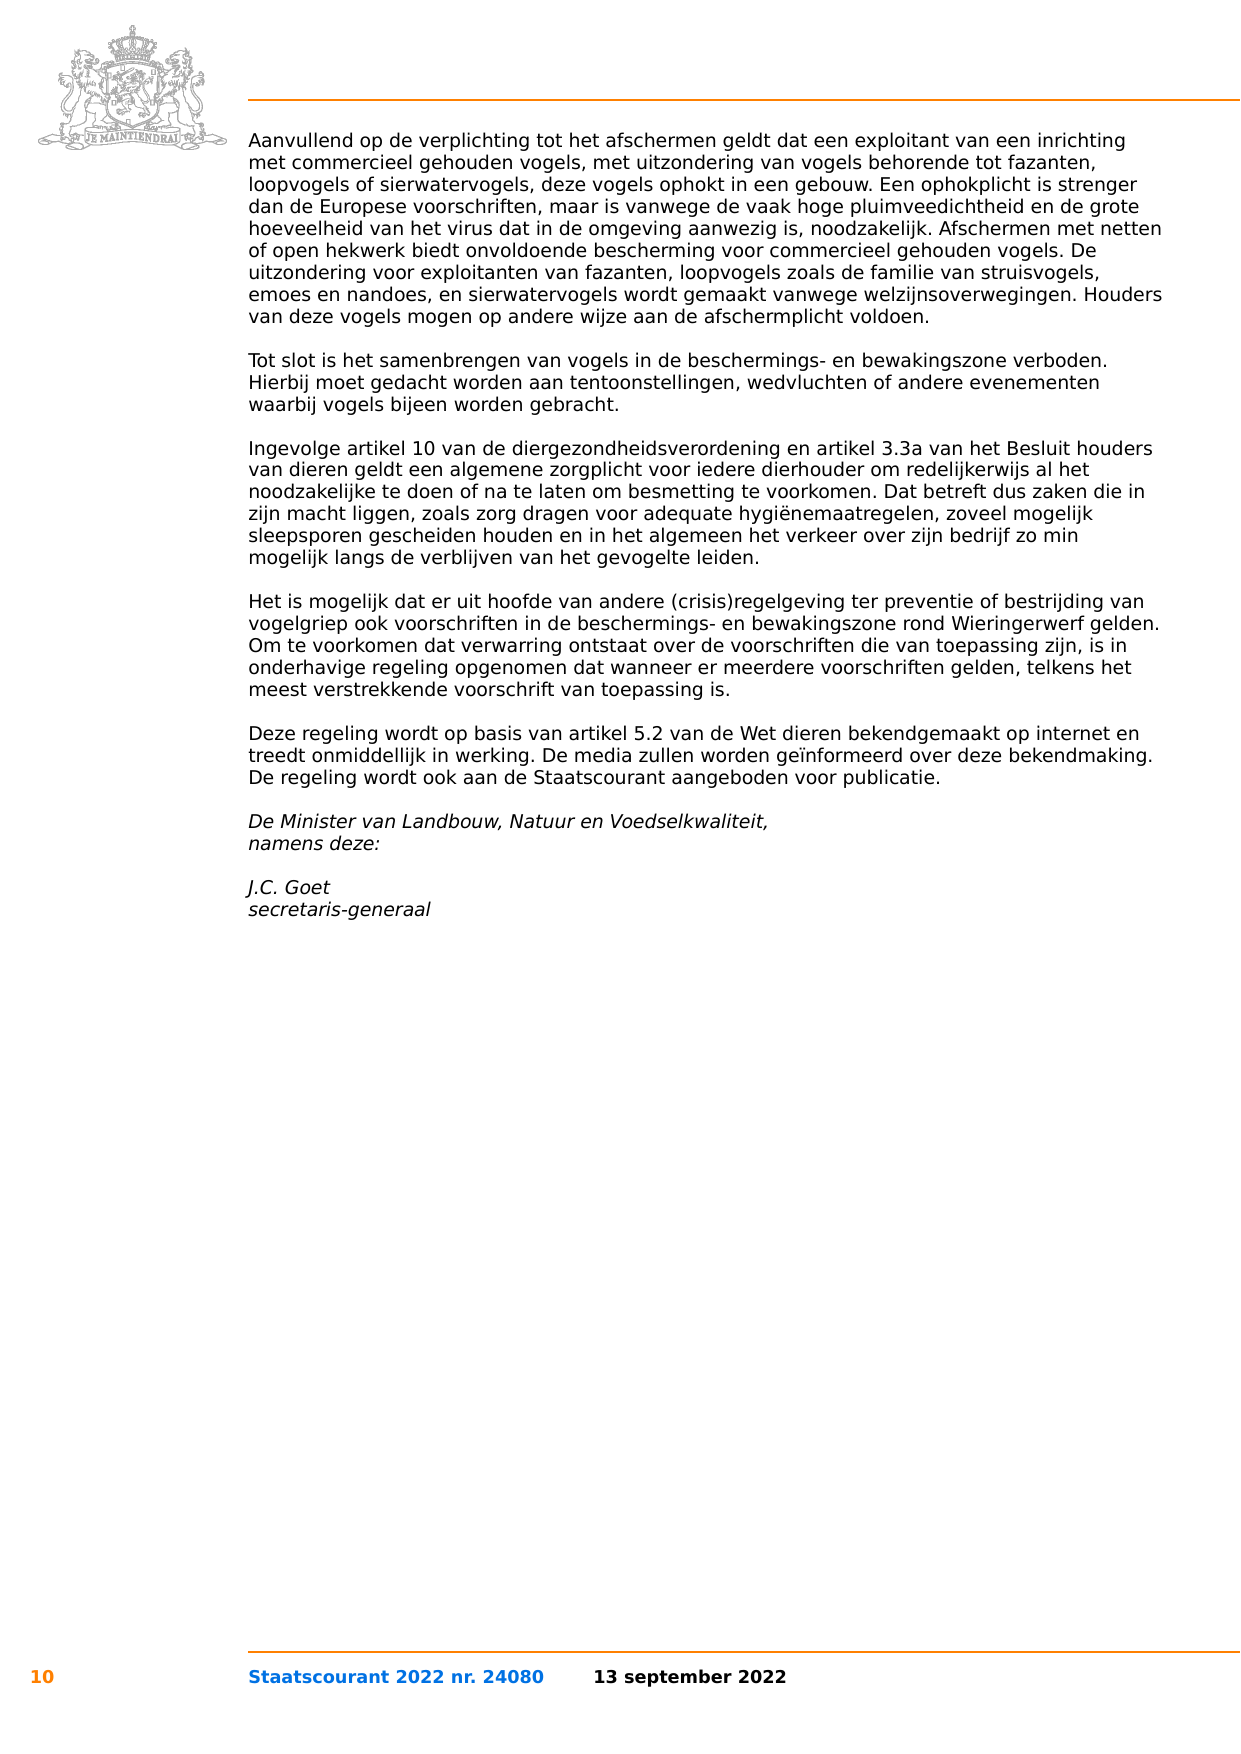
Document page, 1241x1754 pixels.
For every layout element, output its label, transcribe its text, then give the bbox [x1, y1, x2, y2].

text Het is mogelijk dat er uit hoofde van andere (crisis)regelgeving ter preventie of bestrijding van vogelgriep ook voorschriften in de beschermings- en bewakingszone rond Wieringerwerf gelden. Om te voorkomen dat verwarring ontstaat over de voorschriften die van toepassing zijn, is in onderhavige regeling opgenomen dat wanneer er meerdere voorschriften gelden, telkens het meest verstrekkende voorschrift van toepassing is. [248, 591, 1163, 701]
text Ingevolge artikel 10 van de diergezondheidsverordening en artikel 3.3a van het Besluit houders van dieren geldt een algemene zorgplicht voor iedere dierhouder om redelijkerwijs al het noodzakelijke te doen of na te laten om besmetting te voorkomen. Dat betreft dus zaken die in zijn macht liggen, zoals zorg dragen voor adequate hygiënemaatregelen, zoveel mogelijk sleepsporen gescheiden houden en in het algemeen het verkeer over zijn bedrijf zo min mogelijk langs de verblijven van het gevogelte leiden. [248, 437, 1163, 569]
text Deze regeling wordt op basis van artikel 5.2 van de Wet dieren bekendgemaakt op internet en treedt onmiddellijk in werking. De media zullen worden geïnformeerd over deze bekendmaking. De regeling wordt ook aan de Staatscourant aangeboden voor publicatie. [248, 723, 1163, 789]
text Aanvullend op de verplichting tot het afschermen geldt dat een exploitant van een inrichting met commercieel gehouden vogels, met uitzondering van vogels behorende tot fazanten, loopvogels of sierwatervogels, deze vogels ophokt in een gebouw. Een ophokplicht is strenger dan de Europese voorschriften, maar is vanwege de vaak hoge pluimveedichtheid en de grote hoeveelheid van het virus dat in de omgeving aanwezig is, noodzakelijk. Afschermen met netten of open hekwerk biedt onvoldoende bescherming voor commercieel gehouden vogels. De uitzondering voor exploitanten van fazanten, loopvogels zoals de familie van struisvogels, emoes en nandoes, en sierwatervogels wordt gemaakt vanwege welzijnsoverwegingen. Houders van deze vogels mogen op andere wijze aan de afschermplicht voldoen. [248, 130, 1163, 328]
text De Minister van Landbouw, Natuur en Voedselkwaliteit, namens deze: J.C. Goet secretaris-generaal [248, 811, 1163, 921]
text Tot slot is het samenbrengen van vogels in de beschermings- en bewakingszone verboden. Hierbij moet gedacht worden aan tentoonstellingen, wedvluchten of andere evenementen waarbij vogels bijeen worden gebracht. [248, 349, 1163, 416]
picture [38, 25, 227, 150]
